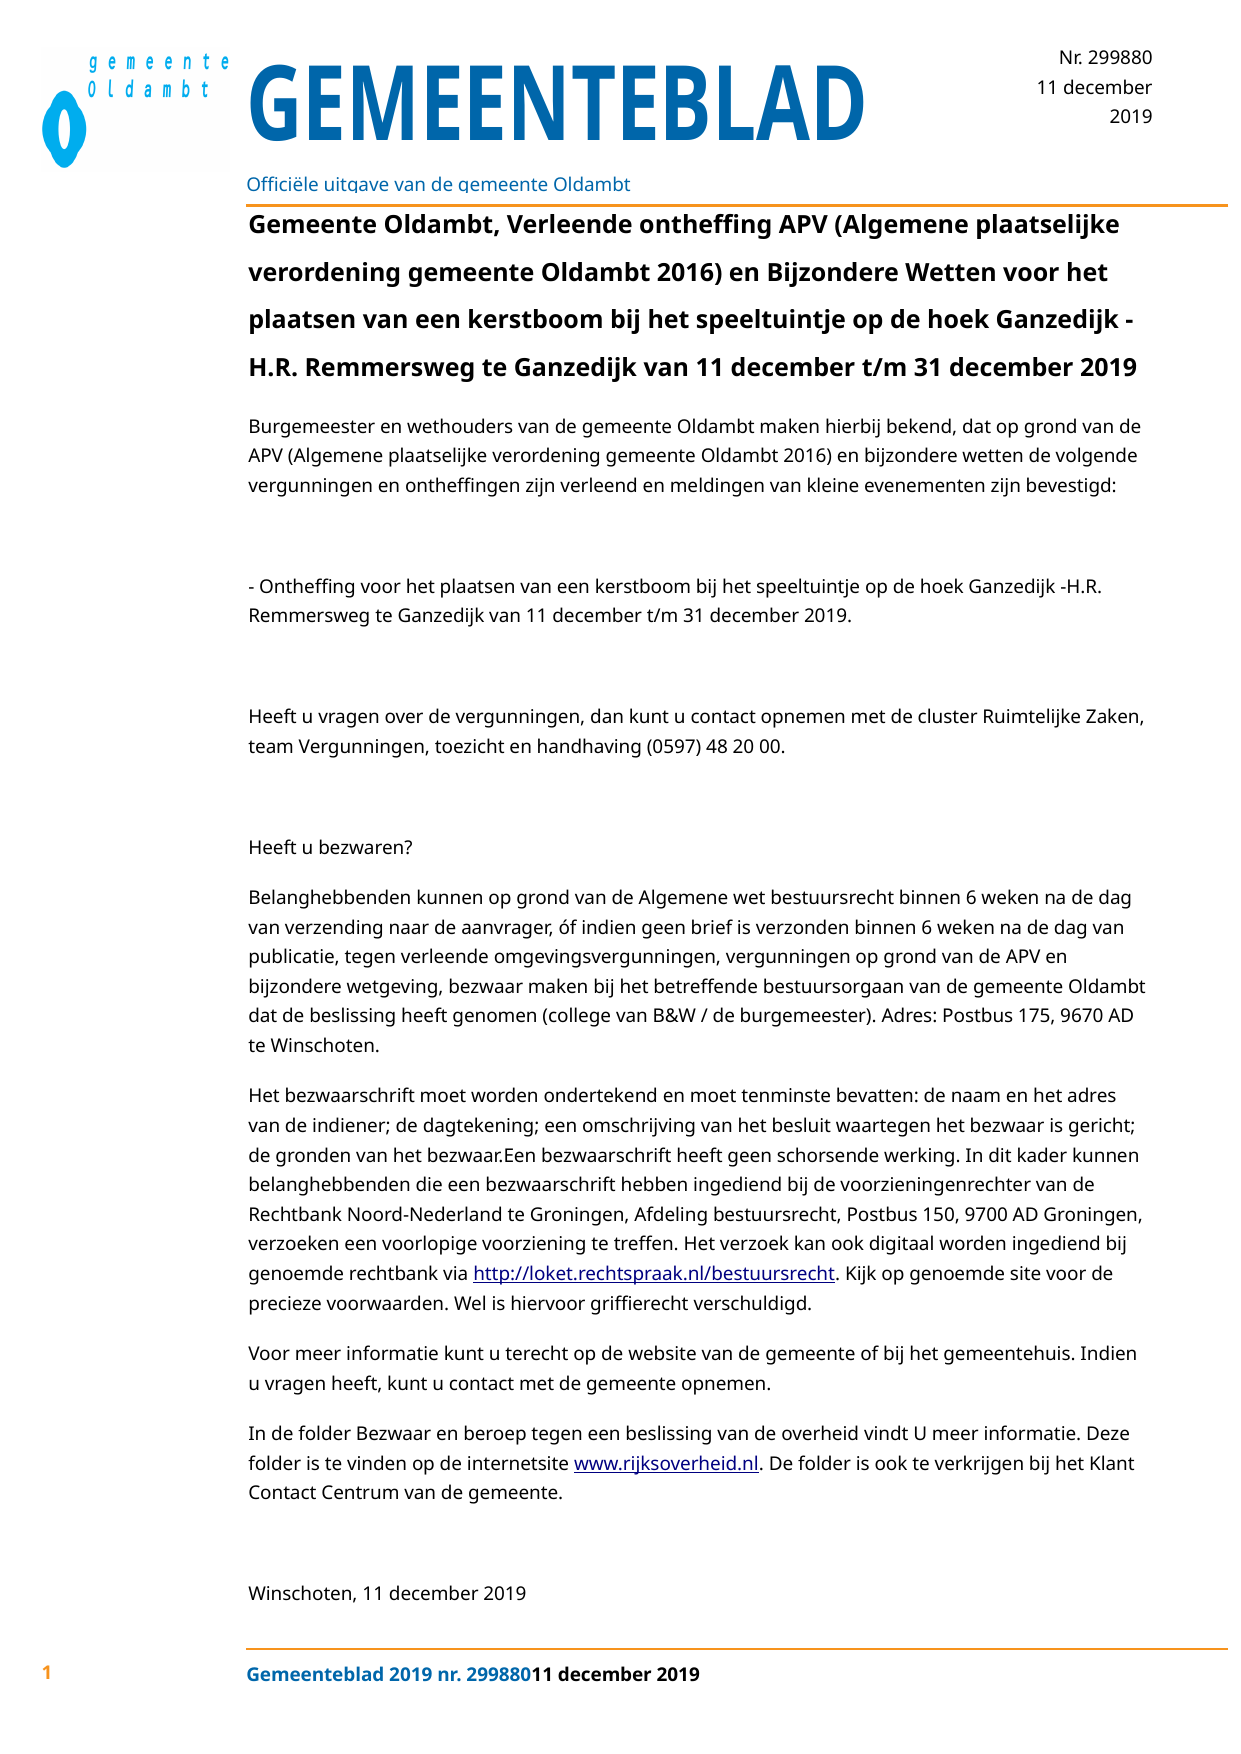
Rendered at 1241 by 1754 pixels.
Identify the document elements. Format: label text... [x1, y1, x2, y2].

text - Ontheffing voor het plaatsen van een kerstboom bij het speeltuintje op de hoek Ganzedijk -H.R. Remmersweg te Ganzedijk van 11 december t/m 31 december 2019. [248, 573, 1152, 628]
text In de folder Bezwaar en beroep tegen een beslissing van de overheid vindt U meer informatie. Deze folder is te vinden op de internetsite www.rijksoverheid.nl. De folder is ook te verkrijgen bij het Klant Contact Centrum van de gemeente. [248, 1420, 1152, 1505]
text Winschoten, 11 december 2019 [248, 1580, 1152, 1606]
text Voor meer informatie kunt u terecht op de website van de gemeente of bij het gemeentehuis. Indien u vragen heeft, kunt u contact met de gemeente opnemen. [248, 1340, 1152, 1396]
text Gemeente Oldambt, Verleende ontheffing APV (Algemene plaatselijke verordening gemeente Oldambt 2016) en Bijzondere Wetten voor het plaatsen van een kerstboom bij het speeltuintje op de hoek Ganzedijk -H.R. Remmersweg te Ganzedijk van 11 december t/m 31 december 2019 [248, 207, 1152, 384]
text Heeft u vragen over de vergunningen, dan kunt u contact opnemen met de cluster Ruimtelijke Zaken, team Vergunningen, toezicht en handhaving (0597) 48 20 00. [248, 703, 1152, 759]
text Het bezwaarschrift moet worden ondertekend en moet tenminste bevatten: de naam en het adres van de indiener; de dagtekening; een omschrijving van het besluit waartegen het bezwaar is gericht; de gronden van het bezwaar.Een bezwaarschrift heeft geen schorsende werking. In dit kader kunnen belanghebbenden die een bezwaarschrift hebben ingediend bij de voorzieningenrechter van de Rechtbank Noord-Nederland te Groningen, Afdeling bestuursrecht, Postbus 150, 9700 AD Groningen, verzoeken een voorlopige voorziening te treffen. Het verzoek kan ook digitaal worden ingediend bij genoemde rechtbank via http://loket.rechtspraak.nl/bestuursrecht. Kijk op genoemde site voor de precieze voorwaarden. Wel is hiervoor griffierecht verschuldigd. [248, 1083, 1152, 1316]
text Belanghebbenden kunnen op grond van de Algemene wet bestuursrecht binnen 6 weken na de dag van verzending naar de aanvrager, óf indien geen brief is verzonden binnen 6 weken na de dag van publicatie, tegen verleende omgevingsvergunningen, vergunningen op grond van de APV en bijzondere wetgeving, bezwaar maken bij het betreffende bestuursorgaan van de gemeente Oldambt dat de beslissing heeft genomen (college van B&W / de burgemeester). Adres: Postbus 175, 9670 AD te Winschoten. [248, 884, 1152, 1058]
text Burgemeester en wethouders van de gemeente Oldambt maken hierbij bekend, dat op grond van de APV (Algemene plaatselijke verordening gemeente Oldambt 2016) en bijzondere wetten de volgende vergunningen en ontheffingen zijn verleend en meldingen van kleine evenementen zijn bevestigd: [248, 413, 1152, 498]
picture [41, 47, 231, 172]
text Heeft u bezwaren? [248, 834, 1152, 860]
